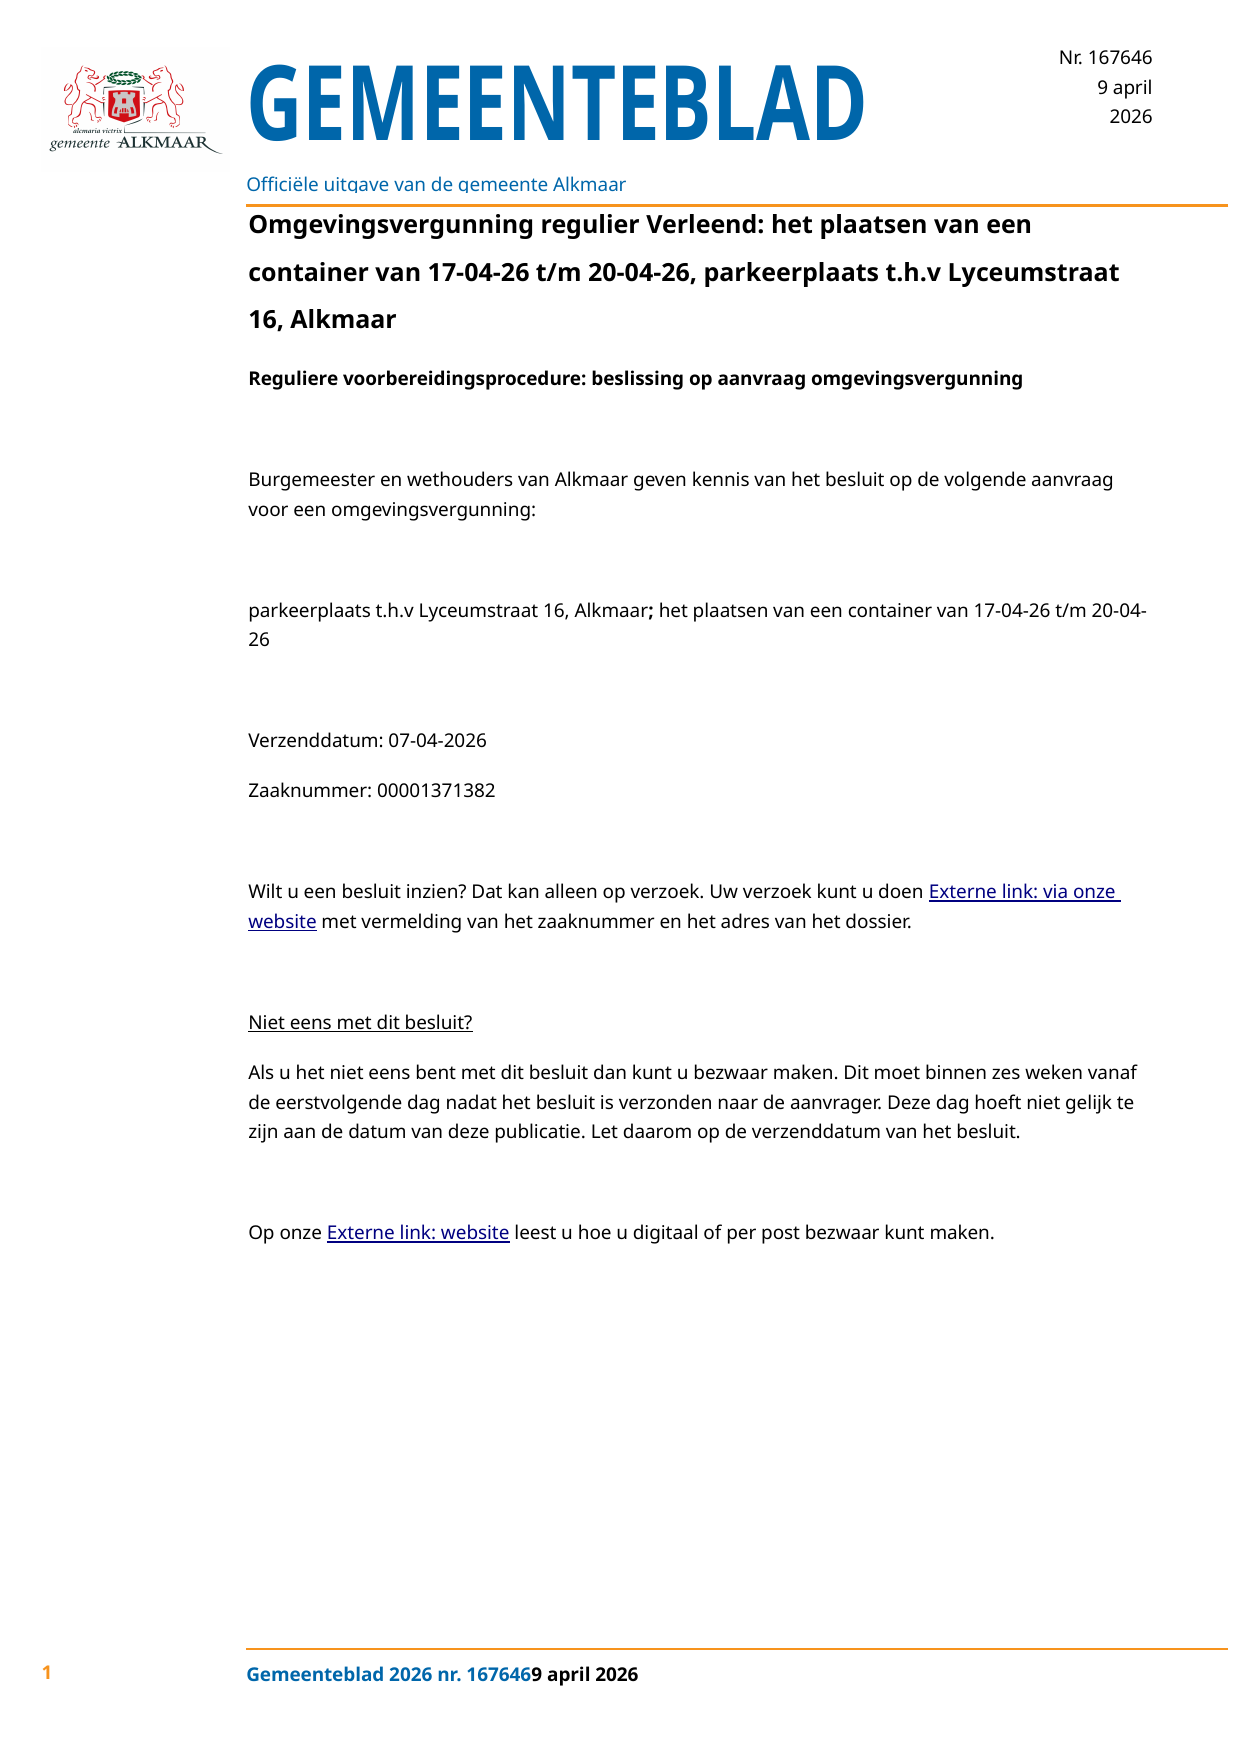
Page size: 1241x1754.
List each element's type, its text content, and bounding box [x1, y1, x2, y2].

text Omgevingsvergunning regulier Verleend: het plaatsen van een container van 17-04-26 t/m 20-04-26, parkeerplaats t.h.v Lyceumstraat 16, Alkmaar [248, 207, 1152, 336]
text Verzenddatum: 07-04-2026 [248, 727, 1152, 753]
text parkeerplaats t.h.v Lyceumstraat 16, Alkmaar; het plaatsen van een container van 17-04-26 t/m 20-04-26 [248, 597, 1152, 652]
text Zaaknummer: 00001371382 [248, 778, 1152, 803]
text Burgemeester en wethouders van Alkmaar geven kennis van het besluit op de volgende aanvraag voor een omgevingsvergunning: [248, 466, 1152, 522]
text Niet eens met dit besluit? [248, 1009, 1152, 1034]
text Op onze Externe link: website leest u hoe u digitaal of per post bezwaar kunt maken. [248, 1219, 1152, 1245]
text Als u het niet eens bent met dit besluit dan kunt u bezwaar maken. Dit moet binnen zes weken vanaf de eerstvolgende dag nadat het besluit is verzonden naar de aanvrager. Deze dag hoeft niet gelijk te zijn aan de datum van deze publicatie. Let daarom op de verzenddatum van het besluit. [248, 1059, 1152, 1144]
picture [41, 47, 231, 172]
text Reguliere voorbereidingsprocedure: beslissing op aanvraag omgevingsvergunning [248, 366, 1152, 391]
text Wilt u een besluit inzien? Dat kan alleen op verzoek. Uw verzoek kunt u doen Externe link: via onze website met vermelding van het zaaknummer en het adres van het dossier. [248, 878, 1152, 934]
